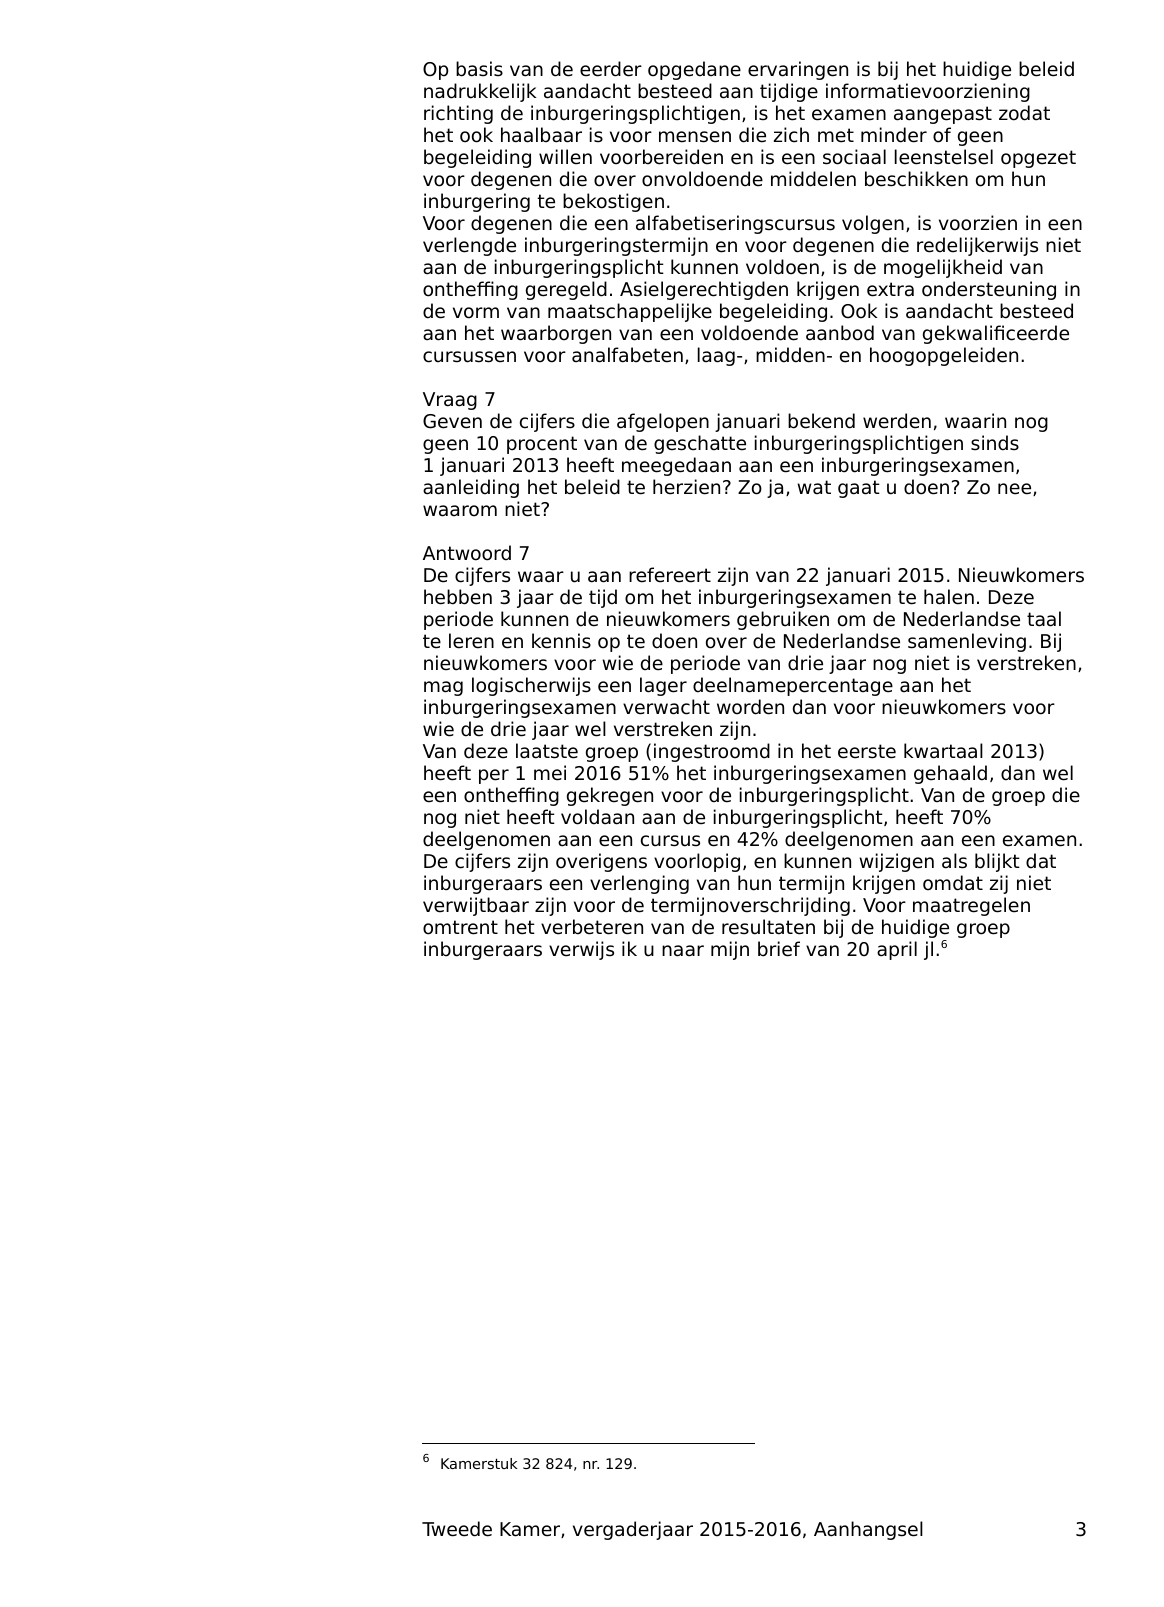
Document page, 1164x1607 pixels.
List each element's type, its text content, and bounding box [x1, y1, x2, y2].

text De cijfers waar u aan refereert zijn van 22 januari 2015. Nieuwkomers hebben 3 jaar de tijd om het inburgeringsexamen te halen. Deze periode kunnen de nieuwkomers gebruiken om de Nederlandse taal te leren en kennis op te doen over de Nederlandse samenleving. Bij nieuwkomers voor wie de periode van drie jaar nog niet is verstreken, mag logischerwijs een lager deelnamepercentage aan het inburgeringsexamen verwacht worden dan voor nieuwkomers voor wie de drie jaar wel verstreken zijn. [422, 565, 1087, 741]
text Kamerstuk 32 824, nr. 129. [422, 1452, 1087, 1474]
text Antwoord 7 [422, 543, 1087, 565]
text Van deze laatste groep (ingestroomd in het eerste kwartaal 2013) heeft per 1 mei 2016 51% het inburgeringsexamen gehaald, dan wel een ontheffing gekregen voor de inburgeringsplicht. Van de groep die nog niet heeft voldaan aan de inburgeringsplicht, heeft 70% deelgenomen aan een cursus en 42% deelgenomen aan een examen. [422, 741, 1087, 851]
text Op basis van de eerder opgedane ervaringen is bij het huidige beleid nadrukkelijk aandacht besteed aan tijdige informatievoorziening richting de inburgeringsplichtigen, is het examen aangepast zodat het ook haalbaar is voor mensen die zich met minder of geen begeleiding willen voorbereiden en is een sociaal leenstelsel opgezet voor degenen die over onvoldoende middelen beschikken om hun inburgering te bekostigen. [422, 59, 1087, 213]
text Geven de cijfers die afgelopen januari bekend werden, waarin nog geen 10 procent van de geschatte inburgeringsplichtigen sinds 1 januari 2013 heeft meegedaan aan een inburgeringsexamen, aanleiding het beleid te herzien? Zo ja, wat gaat u doen? Zo nee, waarom niet? [422, 411, 1087, 521]
text De cijfers zijn overigens voorlopig, en kunnen wijzigen als blijkt dat inburgeraars een verlenging van hun termijn krijgen omdat zij niet verwijtbaar zijn voor de termijnoverschrijding. Voor maatregelen omtrent het verbeteren van de resultaten bij de huidige groep inburgeraars verwijs ik u naar mijn brief van 20 april jl. [422, 851, 1087, 961]
text Vraag 7 [422, 389, 1087, 411]
text Voor degenen die een alfabetiseringscursus volgen, is voorzien in een verlengde inburgeringstermijn en voor degenen die redelijkerwijs niet aan de inburgeringsplicht kunnen voldoen, is de mogelijkheid van ontheffing geregeld. Asielgerechtigden krijgen extra ondersteuning in de vorm van maatschappelijke begeleiding. Ook is aandacht besteed aan het waarborgen van een voldoende aanbod van gekwalificeerde cursussen voor analfabeten, laag-, midden- en hoogopgeleiden. [422, 213, 1087, 367]
